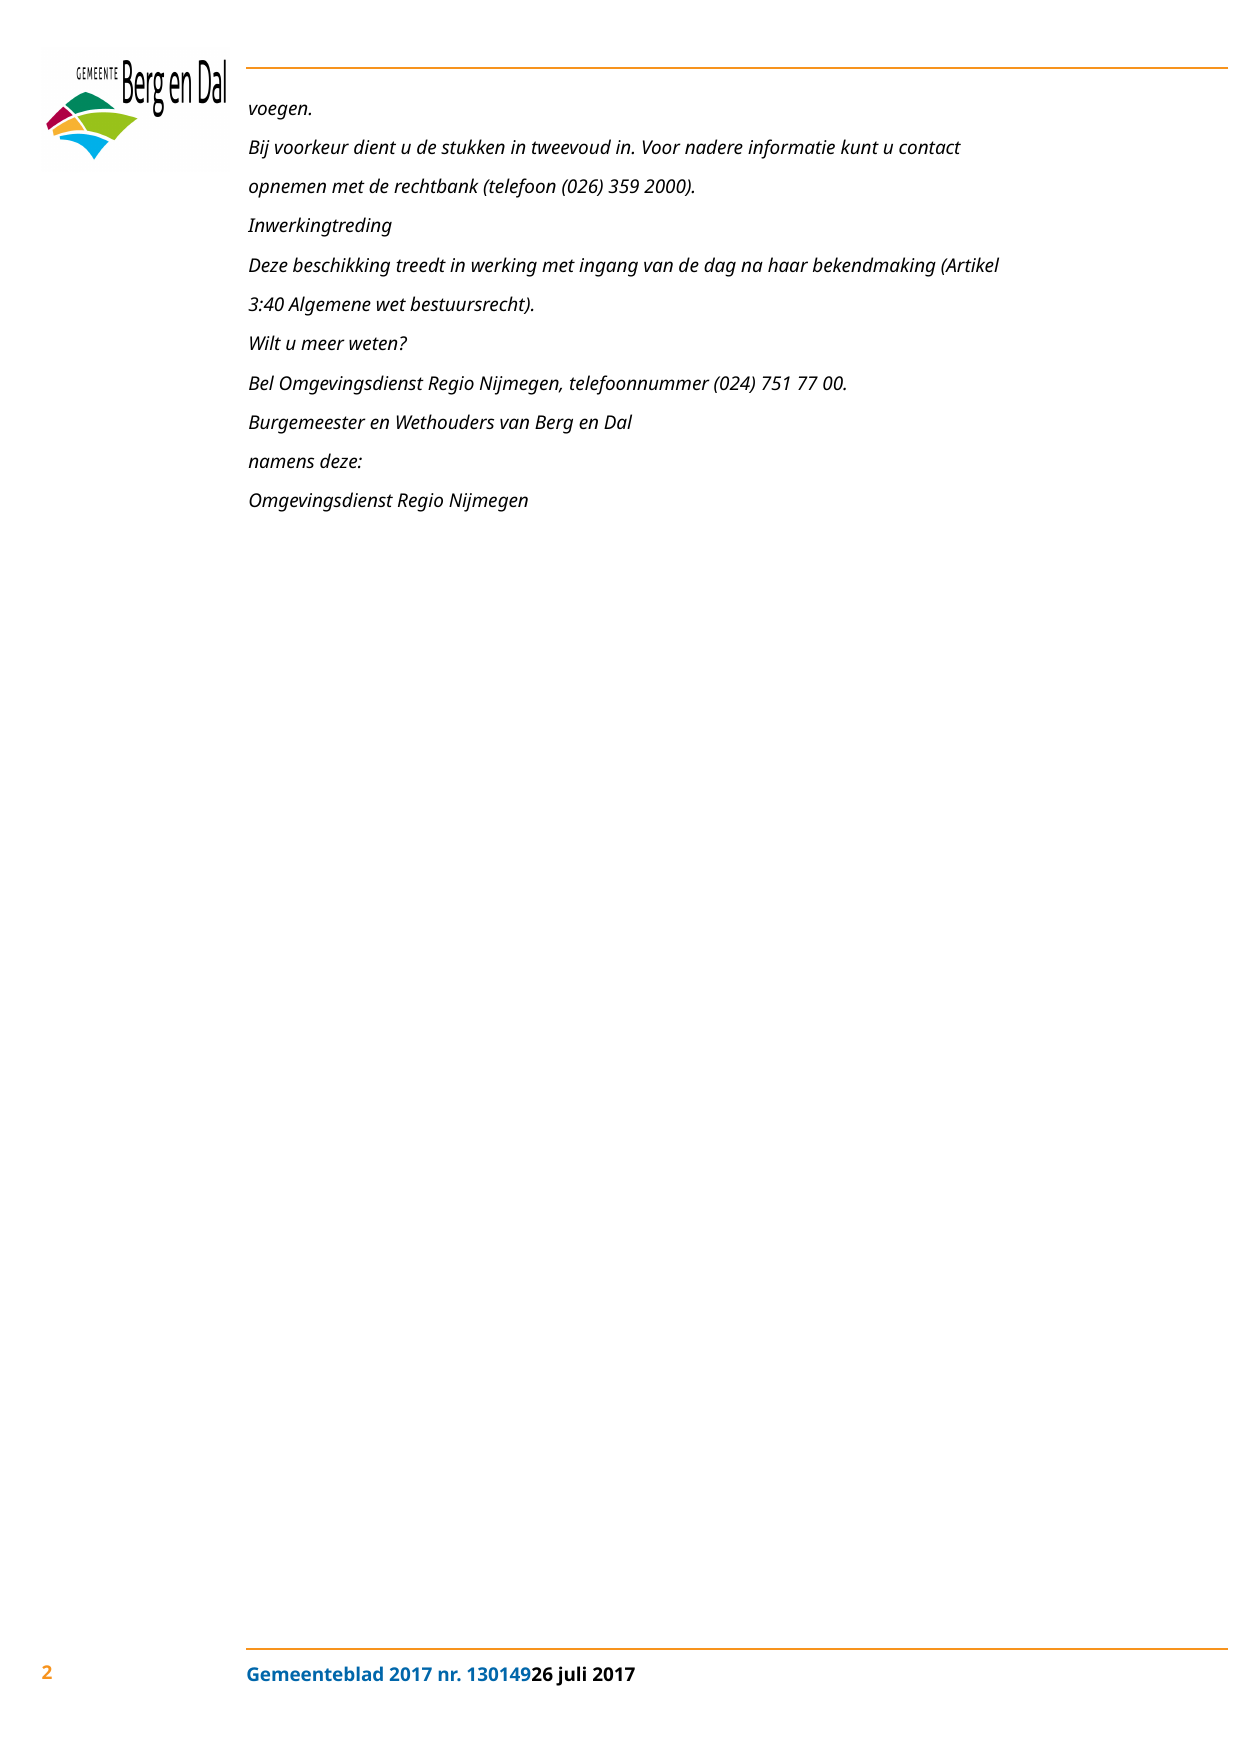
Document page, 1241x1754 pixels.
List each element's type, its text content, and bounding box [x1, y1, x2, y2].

text Omgevingsdienst Regio Nijmegen [248, 487, 1152, 513]
text voegen. [248, 95, 1152, 121]
text Burgemeester en Wethouders van Berg en Dal [248, 409, 1152, 435]
text Wilt u meer weten? [248, 330, 1152, 356]
text Deze beschikking treedt in werking met ingang van de dag na haar bekendmaking (Artikel [248, 252, 1152, 278]
text Bij voorkeur dient u de stukken in tweevoud in. Voor nadere informatie kunt u contact [248, 134, 1152, 160]
picture [41, 47, 231, 172]
text Bel Omgevingsdienst Regio Nijmegen, telefoonnummer (024) 751 77 00. [248, 370, 1152, 395]
text 3:40 Algemene wet bestuursrecht). [248, 291, 1152, 317]
text namens deze: [248, 448, 1152, 474]
text opnemen met de rechtbank (telefoon (026) 359 2000). [248, 173, 1152, 199]
text Inwerkingtreding [248, 213, 1152, 238]
